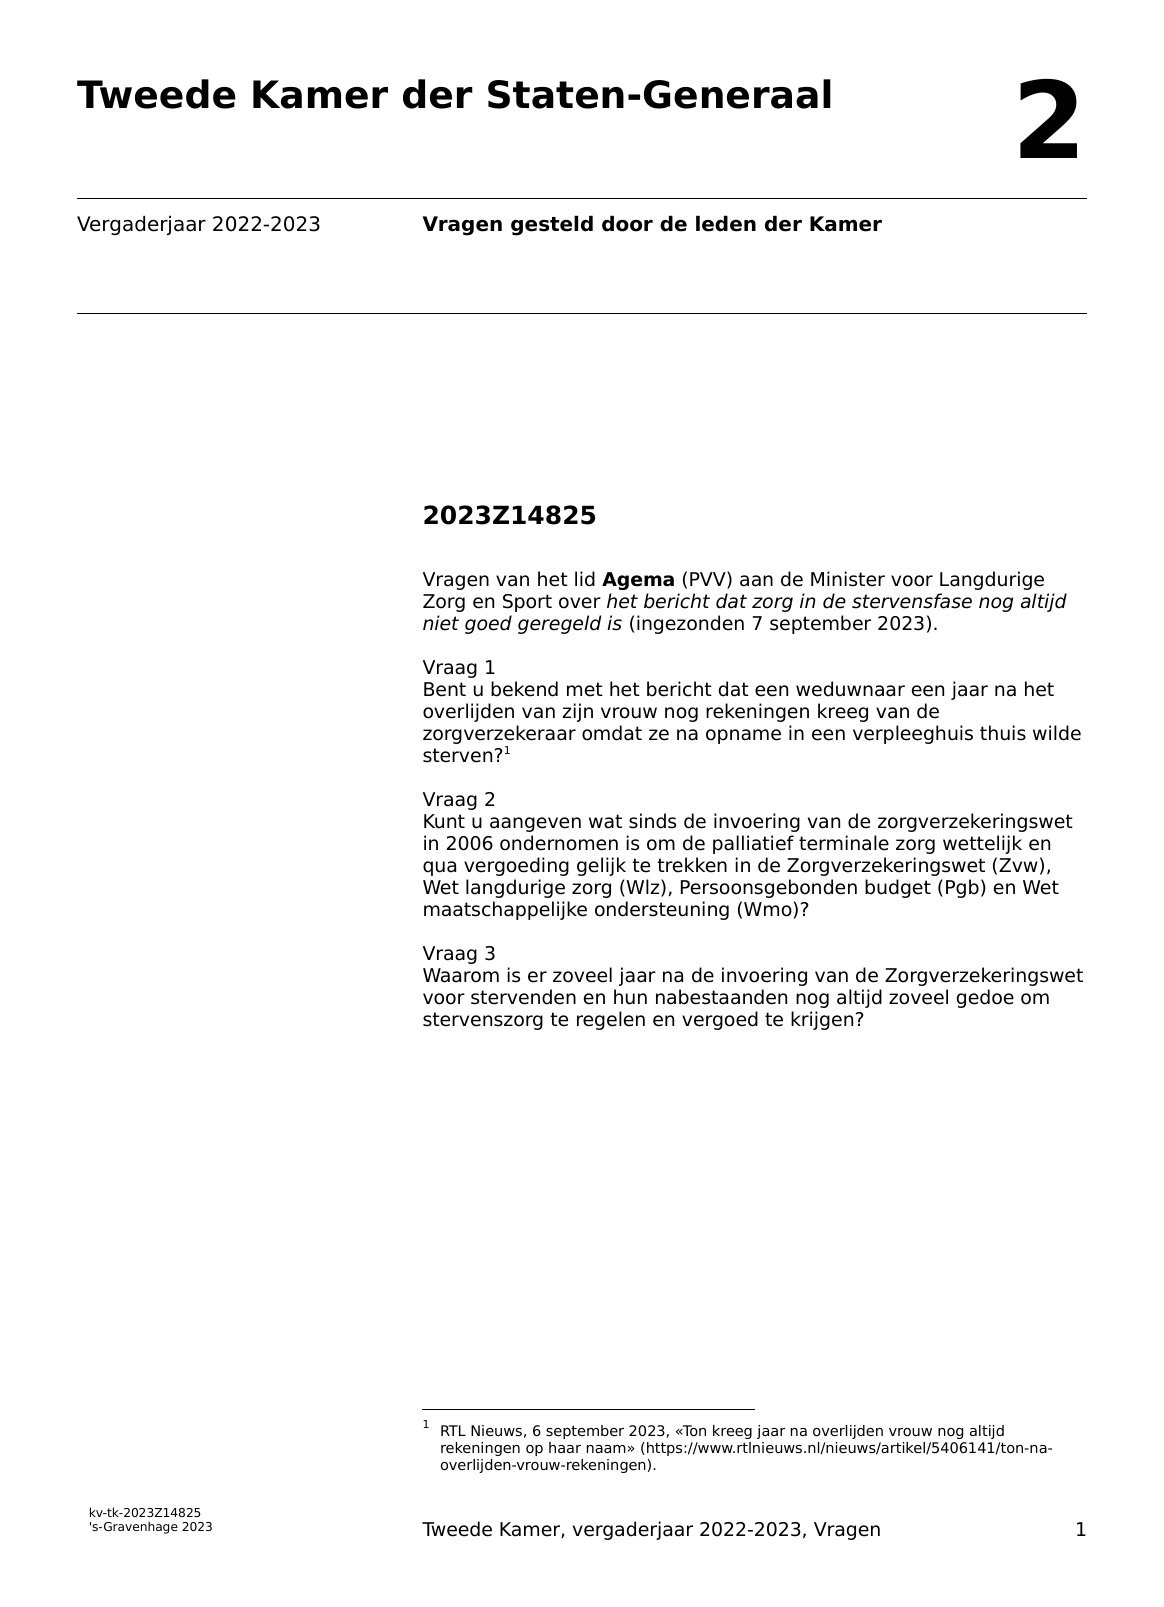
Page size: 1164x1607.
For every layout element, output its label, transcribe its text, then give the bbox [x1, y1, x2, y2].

text 's-Gravenhage 2023 [88, 1520, 323, 1534]
text Bent u bekend met het bericht dat een weduwnaar een jaar na het overlijden van zijn vrouw nog rekeningen kreeg van de zorgverzekeraar omdat ze na opname in een verpleeghuis thuis wilde sterven? [422, 679, 1087, 767]
text Waarom is er zoveel jaar na de invoering van de Zorgverzekeringswet voor stervenden en hun nabestaanden nog altijd zoveel gedoe om stervenszorg te regelen en vergoed te krijgen? [422, 965, 1087, 1031]
table_cell Vergaderjaar 2022-2023 [77, 199, 422, 313]
table_header 2 [886, 59, 1087, 198]
text 2023Z14825 [422, 501, 1087, 531]
text Kunt u aangeven wat sinds de invoering van de zorgverzekeringswet in 2006 ondernomen is om de palliatief terminale zorg wettelijk en qua vergoeding gelijk te trekken in de Zorgverzekeringswet (Zvw), Wet langdurige zorg (Wlz), Persoonsgebonden budget (Pgb) en Wet maatschappelijke ondersteuning (Wmo)? [422, 811, 1087, 921]
text Vraag 3 [422, 943, 1087, 965]
text Vraag 1 [422, 657, 1087, 679]
text kv-tk-2023Z14825 [88, 1506, 323, 1520]
text Vragen van het lid Agema (PVV) aan de Minister voor Langdurige Zorg en Sport over het bericht dat zorg in de stervensfase nog altijd niet goed geregeld is (ingezonden 7 september 2023). [422, 569, 1087, 635]
table_cell Vragen gesteld door de leden der Kamer [422, 199, 1087, 313]
text RTL Nieuws, 6 september 2023, «Ton kreeg jaar na overlijden vrouw nog altijd rekeningen op haar naam» (https://www.rtlnieuws.nl/nieuws/artikel/5406141/ton-na-overlijden-vrouw-rekeningen). [422, 1418, 1087, 1474]
text Vraag 2 [422, 789, 1087, 811]
table_header Tweede Kamer der Staten-Generaal [77, 59, 886, 198]
